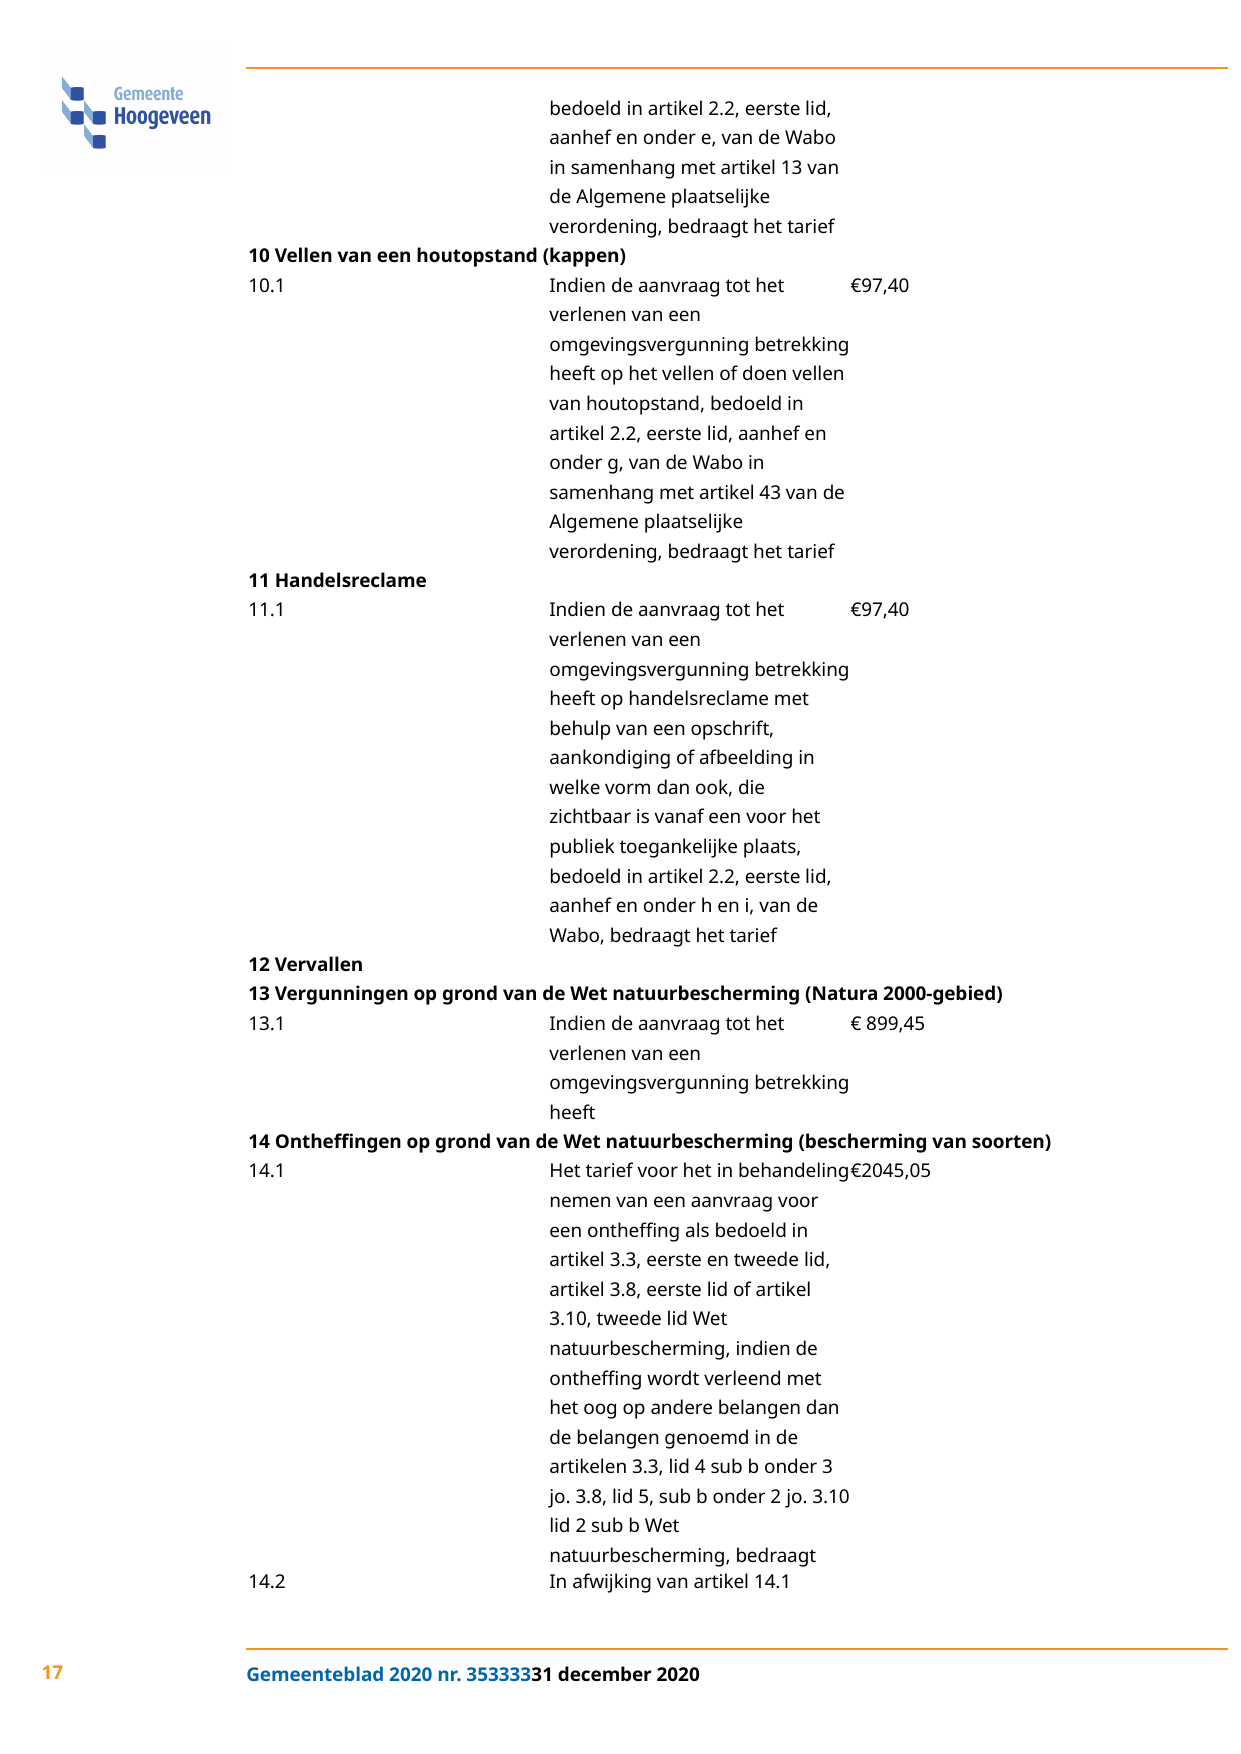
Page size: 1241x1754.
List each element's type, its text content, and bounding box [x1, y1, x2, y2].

text 12 Vervallen [248, 951, 1152, 977]
table_header 10.1 [248, 272, 549, 564]
table_header €97,40 [850, 272, 1152, 564]
table_header 11.1 [248, 597, 549, 948]
table_cell In afwijking van artikel 14.1 [549, 1568, 850, 1594]
text 10 Vellen van een houtopstand (kappen) [248, 242, 1152, 268]
table_header Indien de aanvraag tot het verlenen van een omgevingsvergunning betrekking heeft op handelsreclame met behulp van een opschrift, aankondiging of afbeelding in welke vorm dan ook, die zichtbaar is vanaf een voor het publiek toegankelijke plaats, bedoeld in artikel 2.2, eerste lid, aanhef en onder h en i, van de Wabo, bedraagt het tarief [549, 597, 850, 948]
table_header 14.1 [248, 1158, 549, 1568]
table_header Het tarief voor het in behandeling nemen van een aanvraag voor een ontheffing als bedoeld in artikel 3.3, eerste en tweede lid, artikel 3.8, eerste lid of artikel 3.10, tweede lid Wet natuurbescherming, indien de ontheffing wordt verleend met het oog op andere belangen dan de belangen genoemd in de artikelen 3.3, lid 4 sub b onder 3 jo. 3.8, lid 5, sub b onder 2 jo. 3.10 lid 2 sub b Wet natuurbescherming, bedraagt [549, 1158, 850, 1568]
picture [41, 47, 231, 172]
table_header [850, 95, 1152, 239]
table_header €2045,05 [850, 1158, 1152, 1568]
text 11 Handelsreclame [248, 567, 1152, 593]
table_header Indien de aanvraag tot het verlenen van een omgevingsvergunning betrekking heeft [549, 1010, 850, 1125]
table_header 13.1 [248, 1010, 549, 1125]
text 14 Ontheffingen op grond van de Wet natuurbescherming (bescherming van soorten) [248, 1128, 1152, 1154]
table_header €97,40 [850, 597, 1152, 948]
table_header € 899,45 [850, 1010, 1152, 1125]
table_header [248, 95, 549, 239]
text 13 Vergunningen op grond van de Wet natuurbescherming (Natura 2000-gebied) [248, 981, 1152, 1006]
table_header bedoeld in artikel 2.2, eerste lid, aanhef en onder e, van de Wabo in samenhang met artikel 13 van de Algemene plaatselijke verordening, bedraagt het tarief [549, 95, 850, 239]
table_cell 14.2 [248, 1568, 549, 1594]
table_header Indien de aanvraag tot het verlenen van een omgevingsvergunning betrekking heeft op het vellen of doen vellen van houtopstand, bedoeld in artikel 2.2, eerste lid, aanhef en onder g, van de Wabo in samenhang met artikel 43 van de Algemene plaatselijke verordening, bedraagt het tarief [549, 272, 850, 564]
